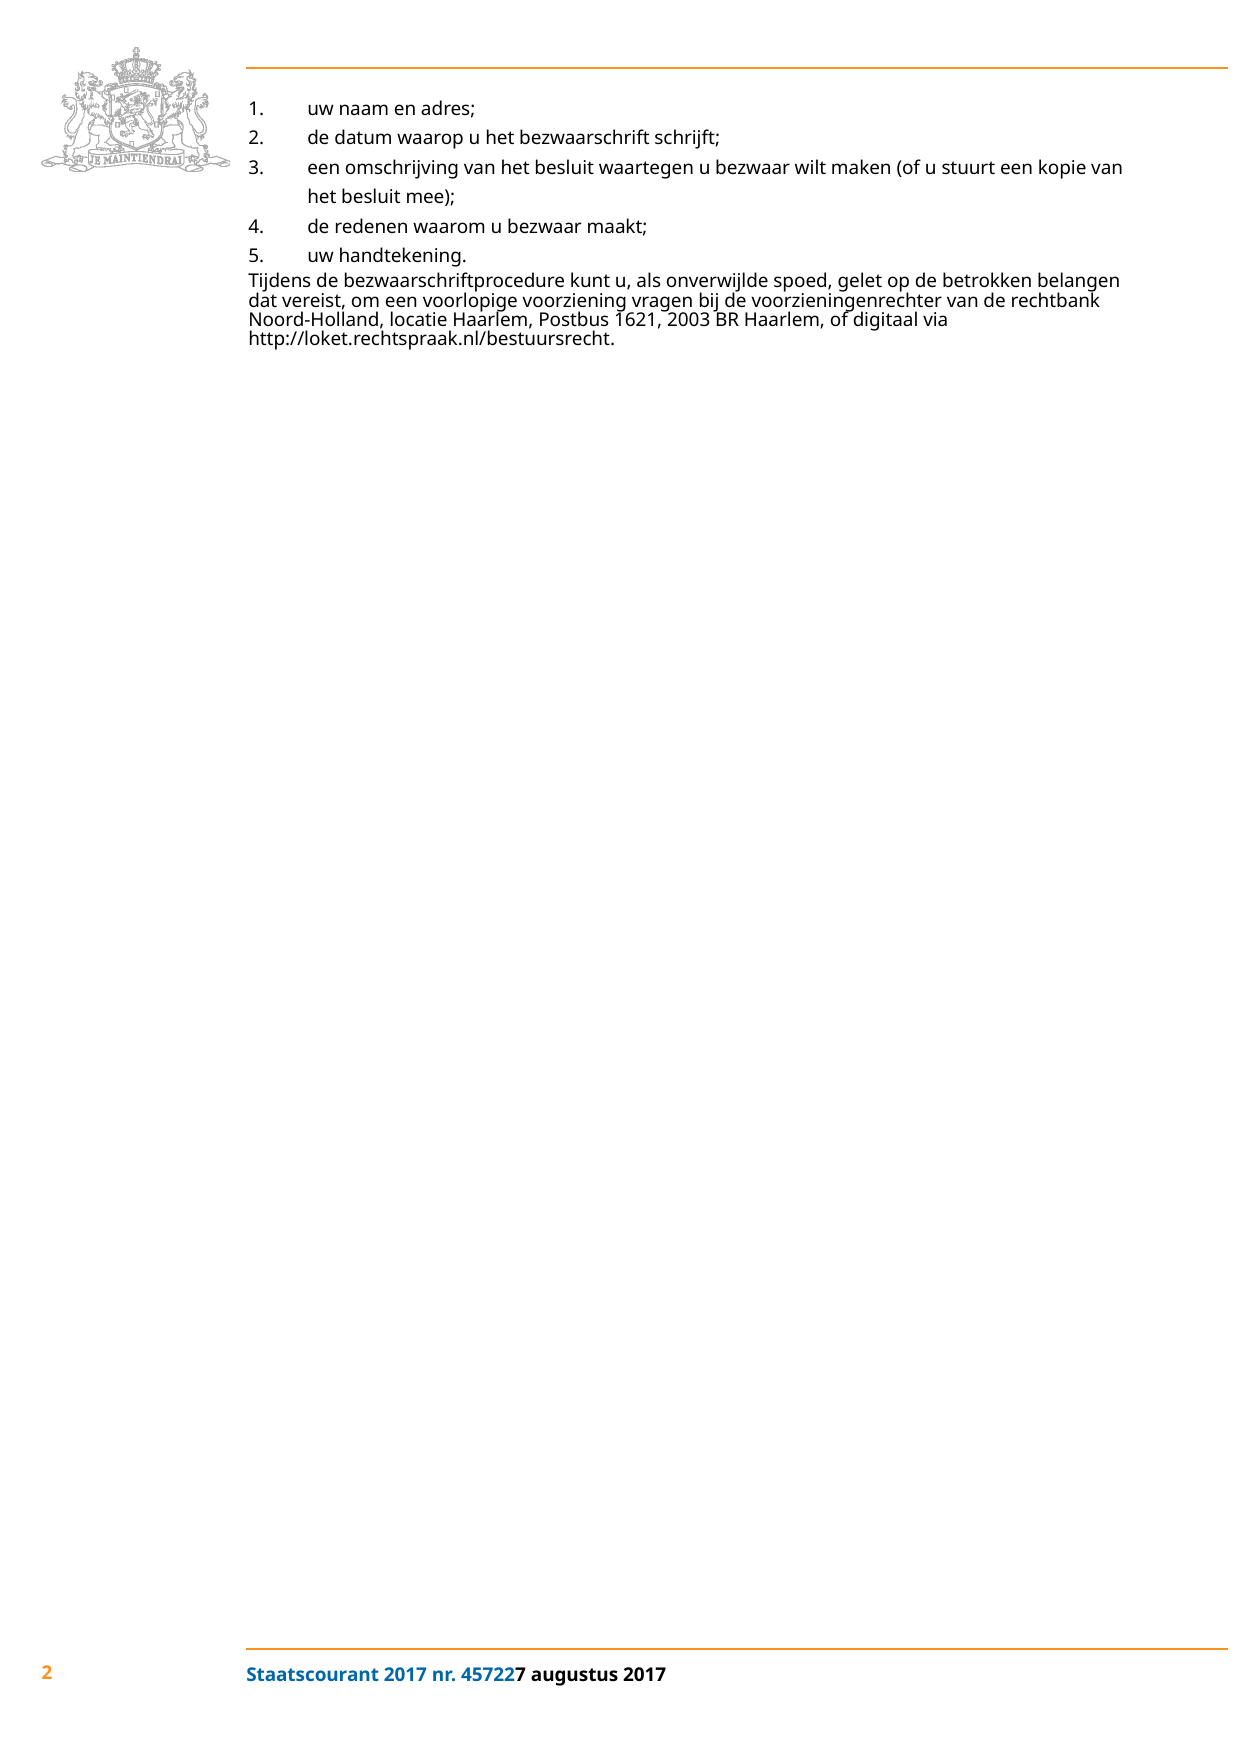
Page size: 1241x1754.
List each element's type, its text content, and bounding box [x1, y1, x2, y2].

text Tijdens de bezwaarschriftprocedure kunt u, als onverwijlde spoed, gelet op de betrokken belangen dat vereist, om een voorlopige voorziening vragen bij de voorzieningenrechter van de rechtbank Noord-Holland, locatie Haarlem, Postbus 1621, 2003 BR Haarlem, of digitaal via http://loket.rechtspraak.nl/bestuursrecht. [248, 272, 1152, 349]
picture [41, 47, 231, 172]
list uw naam en adres; [248, 95, 1152, 121]
list een omschrijving van het besluit waartegen u bezwaar wilt maken (of u stuurt een kopie van het besluit mee); [248, 154, 1152, 209]
list de redenen waarom u bezwaar maakt; [248, 213, 1152, 239]
list uw handtekening. [248, 243, 1152, 268]
list de datum waarop u het bezwaarschrift schrijft; [248, 124, 1152, 150]
